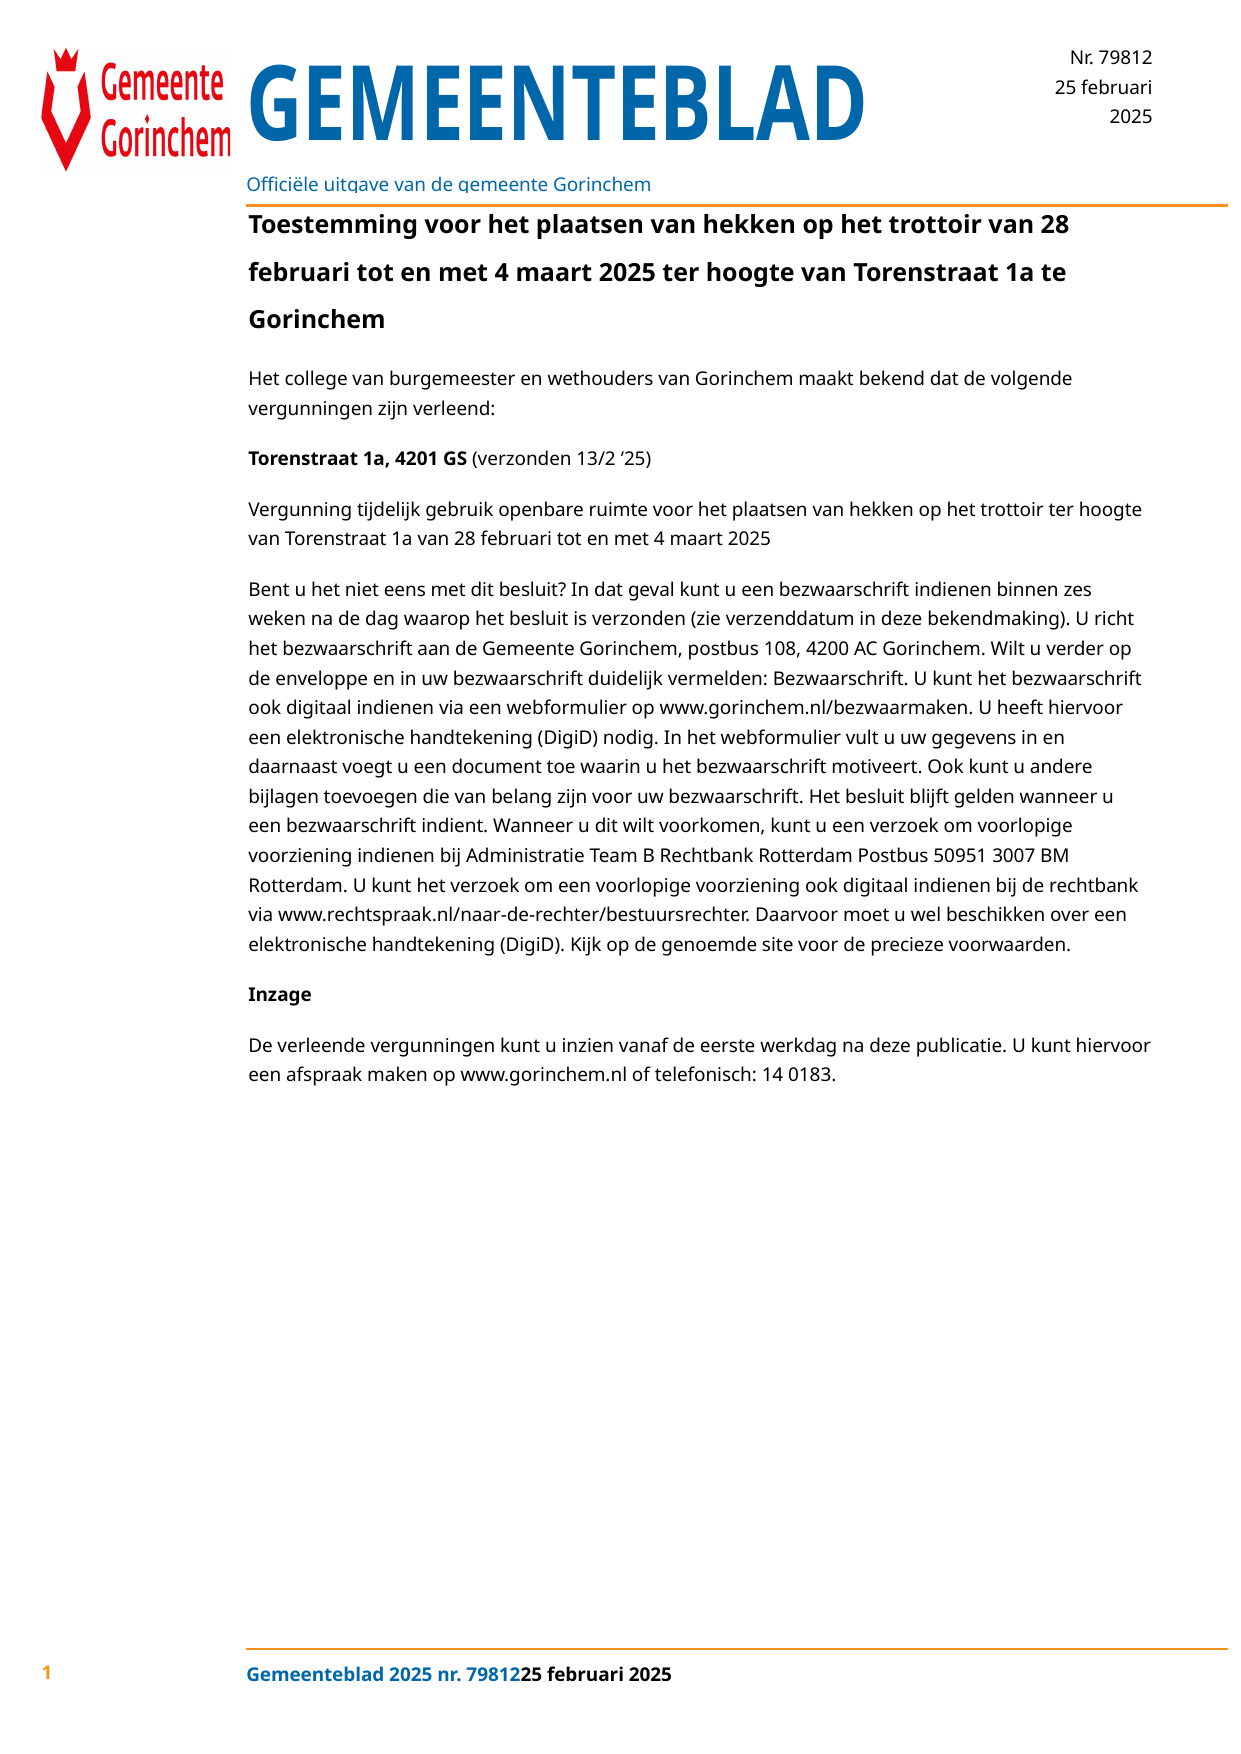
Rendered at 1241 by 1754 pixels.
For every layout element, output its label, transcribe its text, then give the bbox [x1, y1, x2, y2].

text Vergunning tijdelijk gebruik openbare ruimte voor het plaatsen van hekken op het trottoir ter hoogte van Torenstraat 1a van 28 februari tot en met 4 maart 2025 [248, 496, 1152, 551]
text De verleende vergunningen kunt u inzien vanaf de eerste werkdag na deze publicatie. U kunt hiervoor een afspraak maken op www.gorinchem.nl of telefonisch: 14 0183. [248, 1032, 1152, 1087]
text Bent u het niet eens met dit besluit? In dat geval kunt u een bezwaarschrift indienen binnen zes weken na de dag waarop het besluit is verzonden (zie verzenddatum in deze bekendmaking). U richt het bezwaarschrift aan de Gemeente Gorinchem, postbus 108, 4200 AC Gorinchem. Wilt u verder op de enveloppe en in uw bezwaarschrift duidelijk vermelden: Bezwaarschrift. U kunt het bezwaarschrift ook digitaal indienen via een webformulier op www.gorinchem.nl/bezwaarmaken. U heeft hiervoor een elektronische handtekening (DigiD) nodig. In het webformulier vult u uw gegevens in en daarnaast voegt u een document toe waarin u het bezwaarschrift motiveert. Ook kunt u andere bijlagen toevoegen die van belang zijn voor uw bezwaarschrift. Het besluit blijft gelden wanneer u een bezwaarschrift indient. Wanneer u dit wilt voorkomen, kunt u een verzoek om voorlopige voorziening indienen bij Administratie Team B Rechtbank Rotterdam Postbus 50951 3007 BM Rotterdam. U kunt het verzoek om een voorlopige voorziening ook digitaal indienen bij de rechtbank via www.rechtspraak.nl/naar-de-rechter/bestuursrechter. Daarvoor moet u wel beschikken over een elektronische handtekening (DigiD). Kijk op de genoemde site voor de precieze voorwaarden. [248, 576, 1152, 957]
text Toestemming voor het plaatsen van hekken op het trottoir van 28 februari tot en met 4 maart 2025 ter hoogte van Torenstraat 1a te Gorinchem [248, 207, 1152, 336]
picture [41, 47, 231, 172]
text Inzage [248, 981, 1152, 1007]
text Het college van burgemeester en wethouders van Gorinchem maakt bekend dat de volgende vergunningen zijn verleend: [248, 366, 1152, 421]
text Torenstraat 1a, 4201 GS (verzonden 13/2 ’25) [248, 446, 1152, 471]
